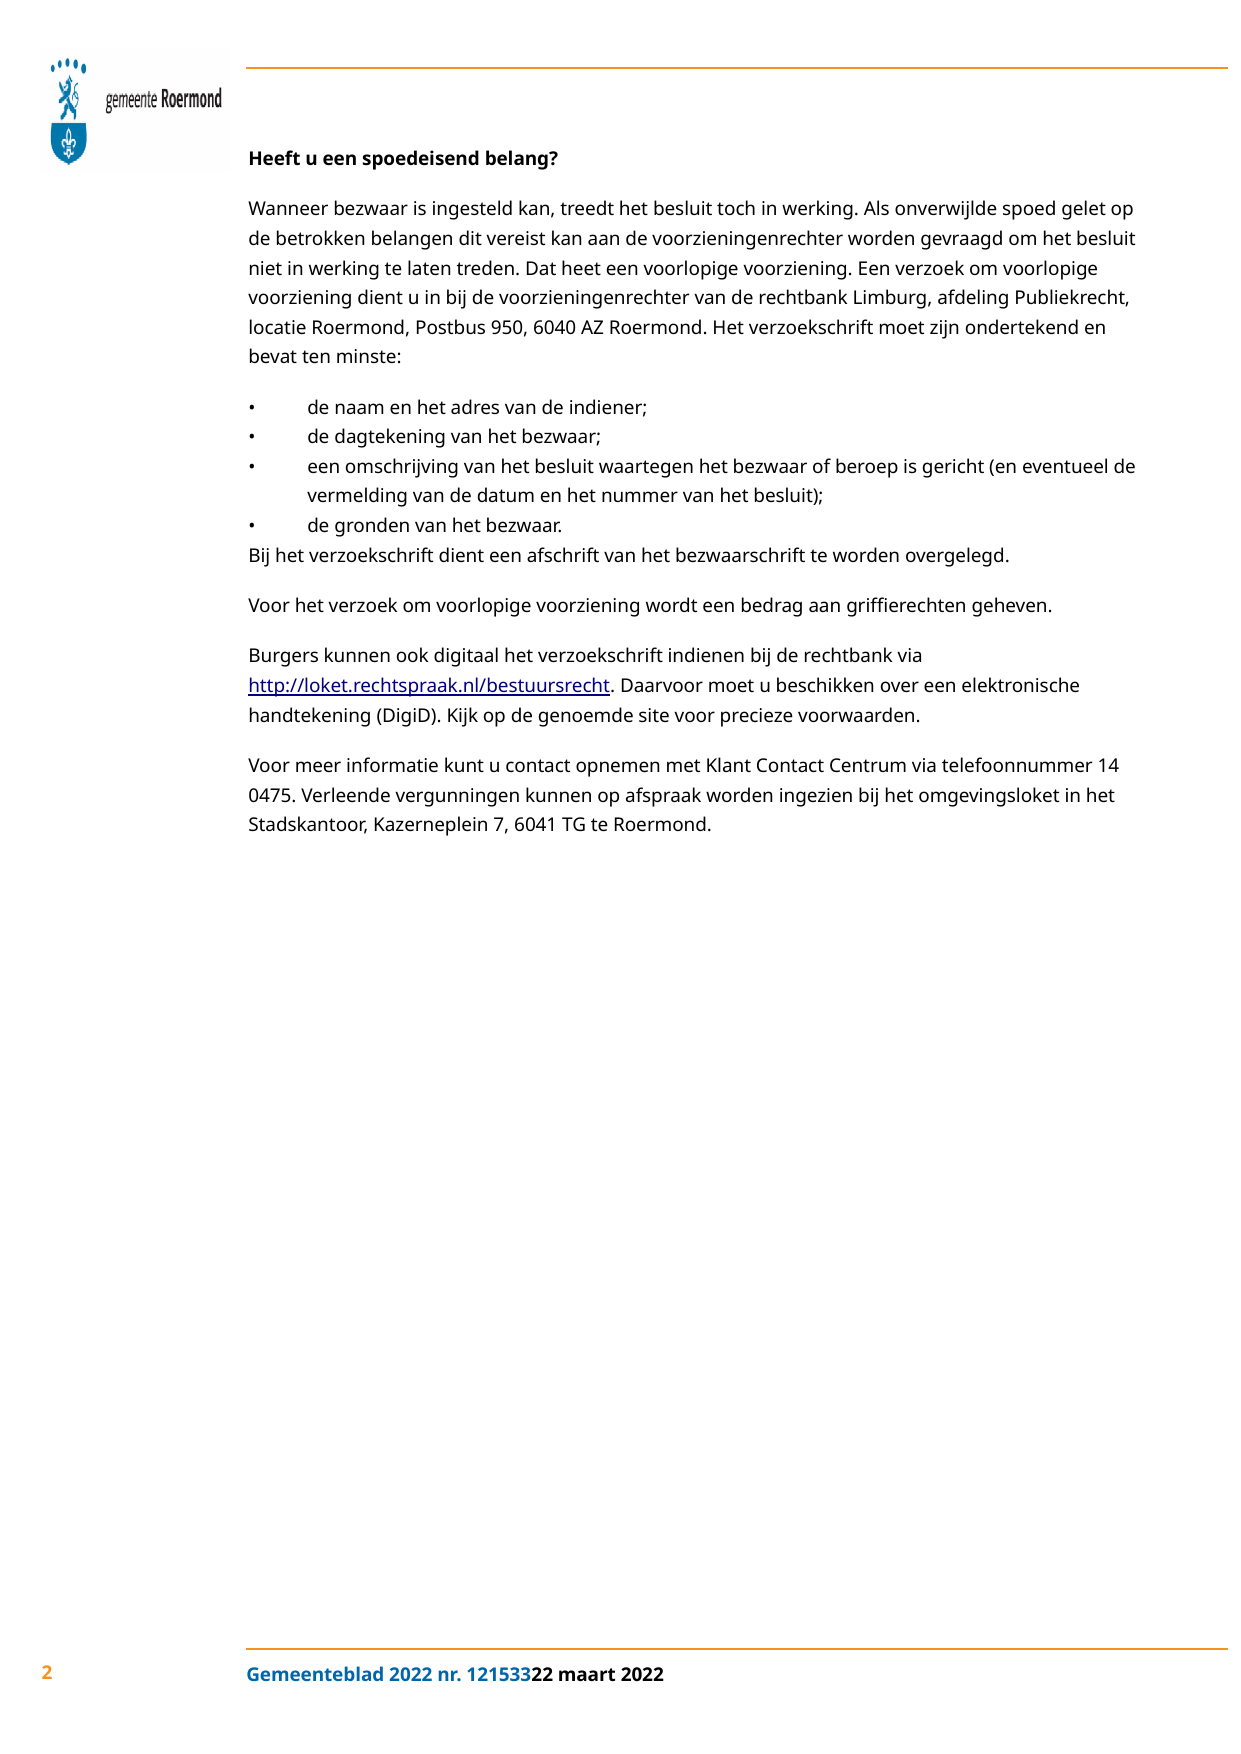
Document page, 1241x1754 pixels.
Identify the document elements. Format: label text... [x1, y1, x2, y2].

text Burgers kunnen ook digitaal het verzoekschrift indienen bij de rechtbank via http://loket.rechtspraak.nl/bestuursrecht. Daarvoor moet u beschikken over een elektronische handtekening (DigiD). Kijk op de genoemde site voor precieze voorwaarden. [248, 643, 1152, 728]
list de gronden van het bezwaar. [248, 512, 1152, 538]
list de naam en het adres van de indiener; [248, 394, 1152, 420]
list de dagtekening van het bezwaar; [248, 423, 1152, 449]
list een omschrijving van het besluit waartegen het bezwaar of beroep is gericht (en eventueel de vermelding van de datum en het nummer van het besluit); [248, 453, 1152, 508]
text Voor het verzoek om voorlopige voorziening wordt een bedrag aan griffierechten geheven. [248, 592, 1152, 618]
text Voor meer informatie kunt u contact opnemen met Klant Contact Centrum via telefoonnummer 14 0475. Verleende vergunningen kunnen op afspraak worden ingezien bij het omgevingsloket in het Stadskantoor, Kazerneplein 7, 6041 TG te Roermond. [248, 752, 1152, 837]
text Wanneer bezwaar is ingesteld kan, treedt het besluit toch in werking. Als onverwijlde spoed gelet op de betrokken belangen dit vereist kan aan de voorzieningenrechter worden gevraagd om het besluit niet in werking te laten treden. Dat heet een voorlopige voorziening. Een verzoek om voorlopige voorziening dient u in bij de voorzieningenrechter van de rechtbank Limburg, afdeling Publiekrecht, locatie Roermond, Postbus 950, 6040 AZ Roermond. Het verzoekschrift moet zijn ondertekend en bevat ten minste: [248, 196, 1152, 369]
text Heeft u een spoedeisend belang? [248, 145, 1152, 171]
text Bij het verzoekschrift dient een afschrift van het bezwaarschrift te worden overgelegd. [248, 542, 1152, 568]
picture [41, 47, 231, 172]
